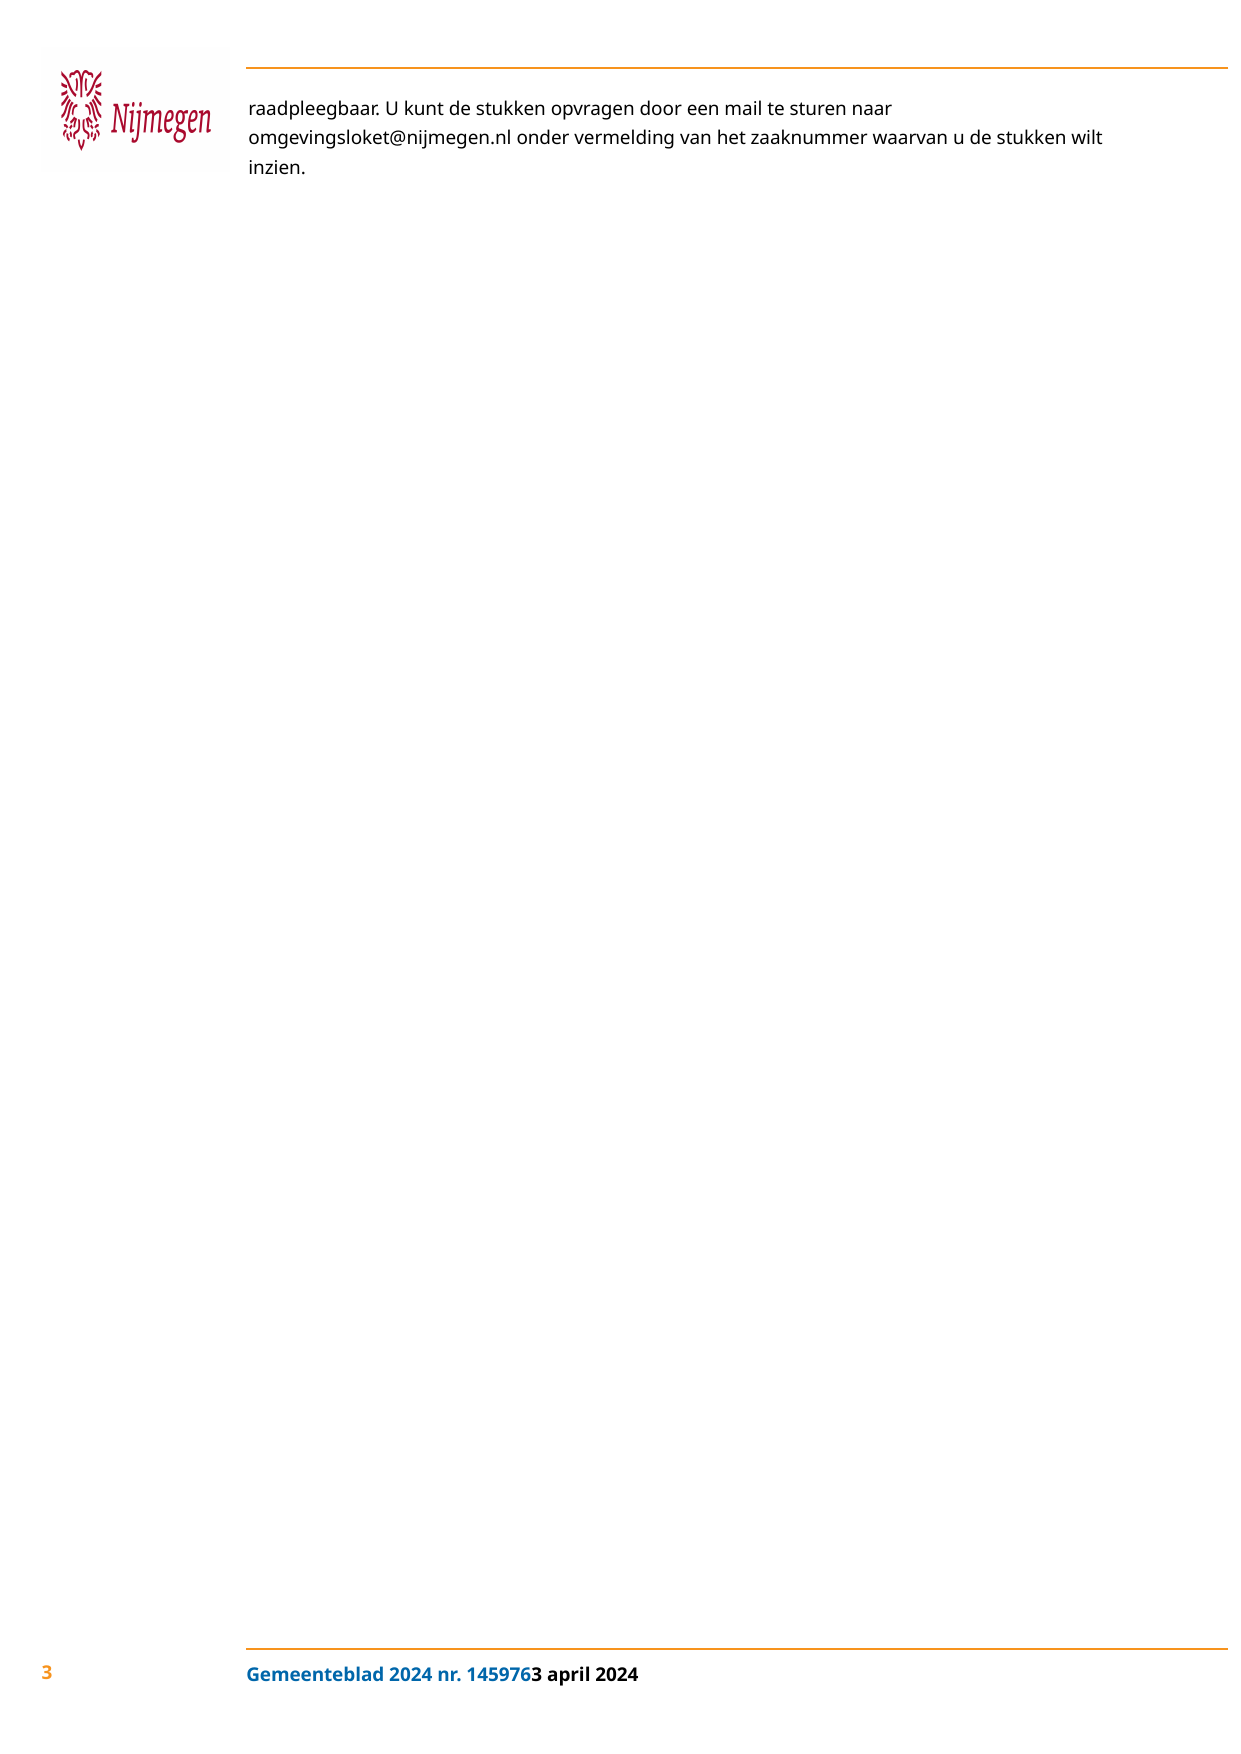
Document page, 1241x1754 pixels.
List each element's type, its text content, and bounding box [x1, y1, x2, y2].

text raadpleegbaar. U kunt de stukken opvragen door een mail te sturen naar omgevingsloket@nijmegen.nl onder vermelding van het zaaknummer waarvan u de stukken wilt inzien. [248, 95, 1152, 180]
picture [41, 47, 231, 172]
